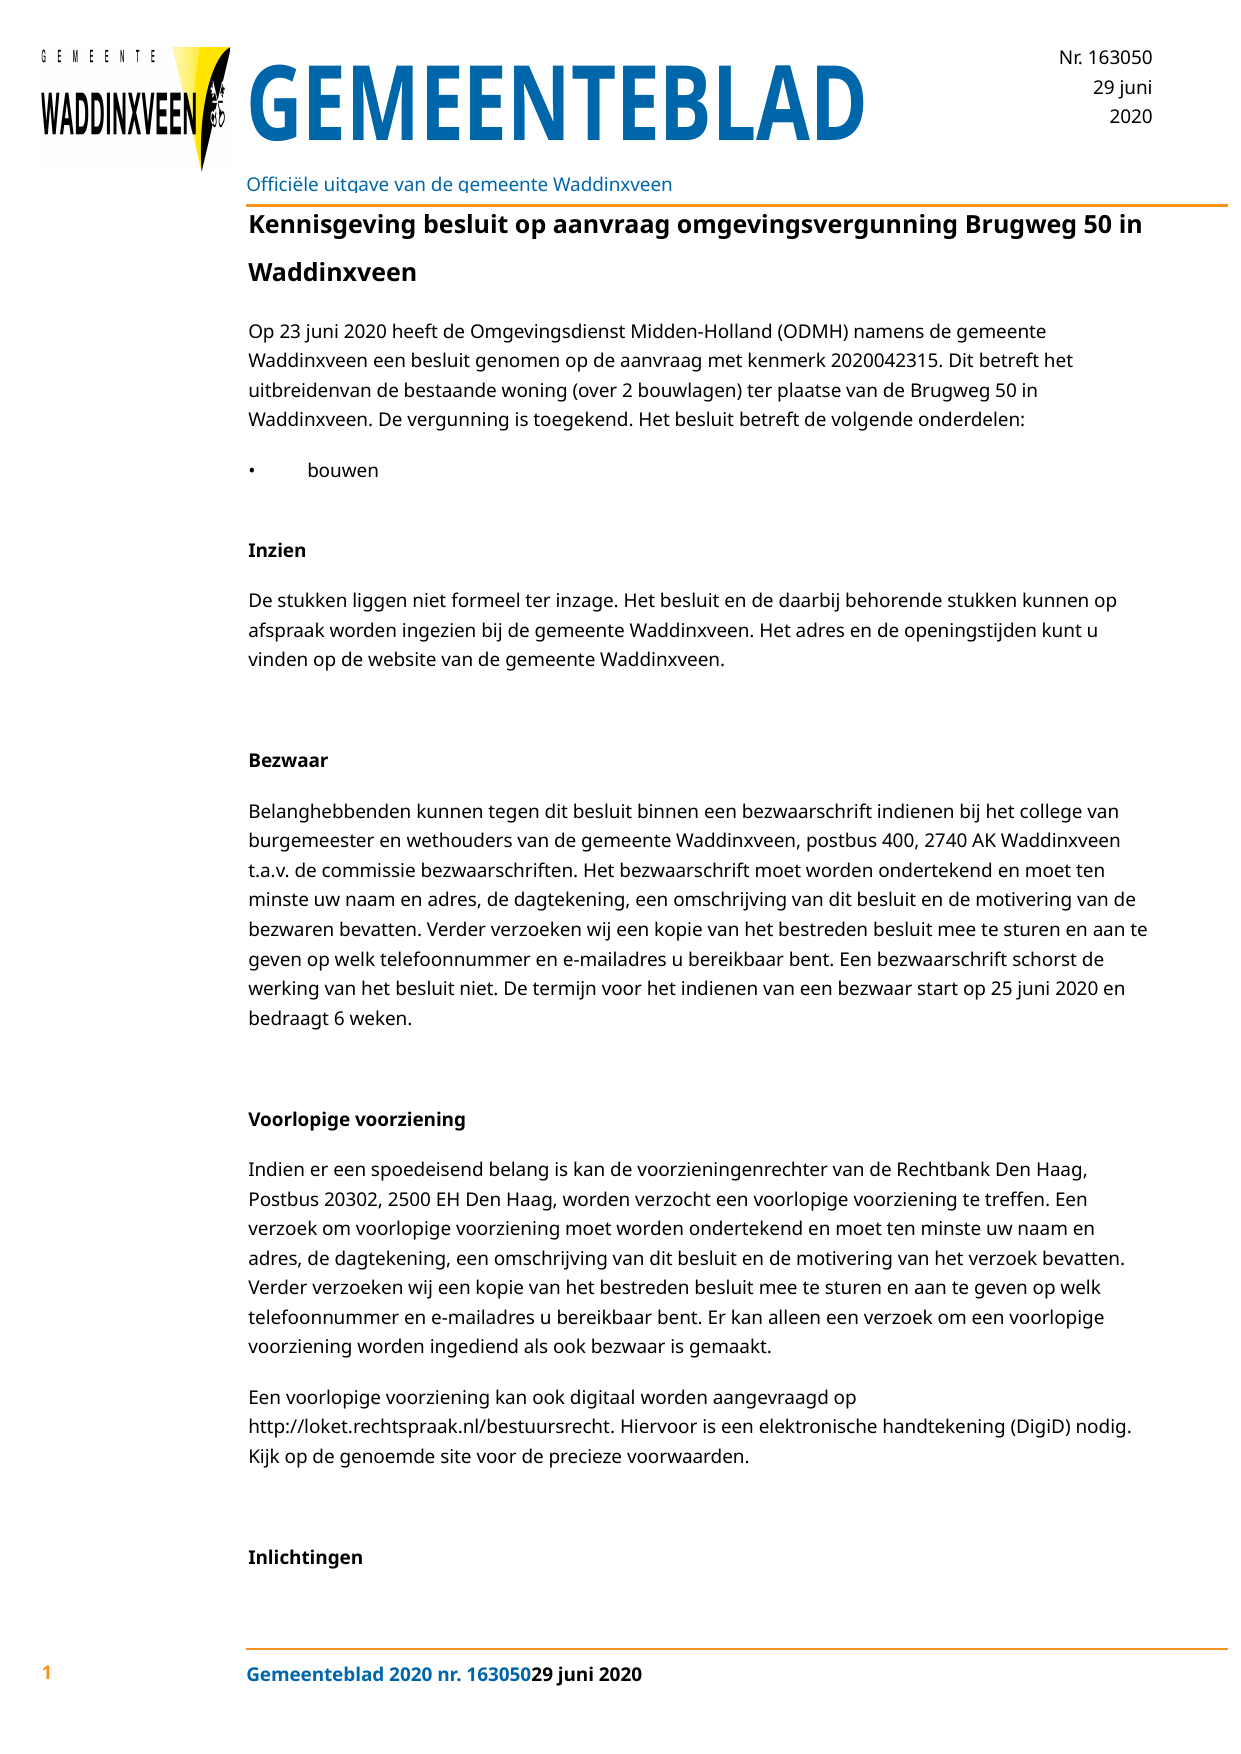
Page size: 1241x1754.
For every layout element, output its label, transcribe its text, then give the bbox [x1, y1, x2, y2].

text Belanghebbenden kunnen tegen dit besluit binnen een bezwaarschrift indienen bij het college van burgemeester en wethouders van de gemeente Waddinxveen, postbus 400, 2740 AK Waddinxveen t.a.v. de commissie bezwaarschriften. Het bezwaarschrift moet worden ondertekend en moet ten minste uw naam en adres, de dagtekening, een omschrijving van dit besluit en de motivering van de bezwaren bevatten. Verder verzoeken wij een kopie van het bestreden besluit mee te sturen en aan te geven op welk telefoonnummer en e-mailadres u bereikbaar bent. Een bezwaarschrift schorst de werking van het besluit niet. De termijn voor het indienen van een bezwaar start op 25 juni 2020 en bedraagt 6 weken. [248, 798, 1152, 1031]
text Indien er een spoedeisend belang is kan de voorzieningenrechter van de Rechtbank Den Haag, Postbus 20302, 2500 EH Den Haag, worden verzocht een voorlopige voorziening te treffen. Een verzoek om voorlopige voorziening moet worden ondertekend en moet ten minste uw naam en adres, de dagtekening, een omschrijving van dit besluit en de motivering van het verzoek bevatten. Verder verzoeken wij een kopie van het bestreden besluit mee te sturen en aan te geven op welk telefoonnummer en e-mailadres u bereikbaar bent. Er kan alleen een verzoek om een voorlopige voorziening worden ingediend als ook bezwaar is gemaakt. [248, 1156, 1152, 1359]
text Op 23 juni 2020 heeft de Omgevingsdienst Midden-Holland (ODMH) namens de gemeente Waddinxveen een besluit genomen op de aanvraag met kenmerk 2020042315. Dit betreft het uitbreidenvan de bestaande woning (over 2 bouwlagen) ter plaatse van de Brugweg 50 in Waddinxveen. De vergunning is toegekend. Het besluit betreft de volgende onderdelen: [248, 318, 1152, 432]
text Inlichtingen [248, 1544, 1152, 1570]
text Een voorlopige voorziening kan ook digitaal worden aangevraagd op http://loket.rechtspraak.nl/bestuursrecht. Hiervoor is een elektronische handtekening (DigiD) nodig. Kijk op de genoemde site voor de precieze voorwaarden. [248, 1384, 1152, 1469]
text Kennisgeving besluit op aanvraag omgevingsvergunning Brugweg 50 in Waddinxveen [248, 207, 1152, 288]
list bouwen [248, 457, 1152, 483]
text Voorlopige voorziening [248, 1106, 1152, 1132]
text Bezwaar [248, 747, 1152, 773]
text Inzien [248, 537, 1152, 563]
text De stukken liggen niet formeel ter inzage. Het besluit en de daarbij behorende stukken kunnen op afspraak worden ingezien bij de gemeente Waddinxveen. Het adres en de openingstijden kunt u vinden op de website van de gemeente Waddinxveen. [248, 587, 1152, 672]
picture [41, 47, 231, 172]
